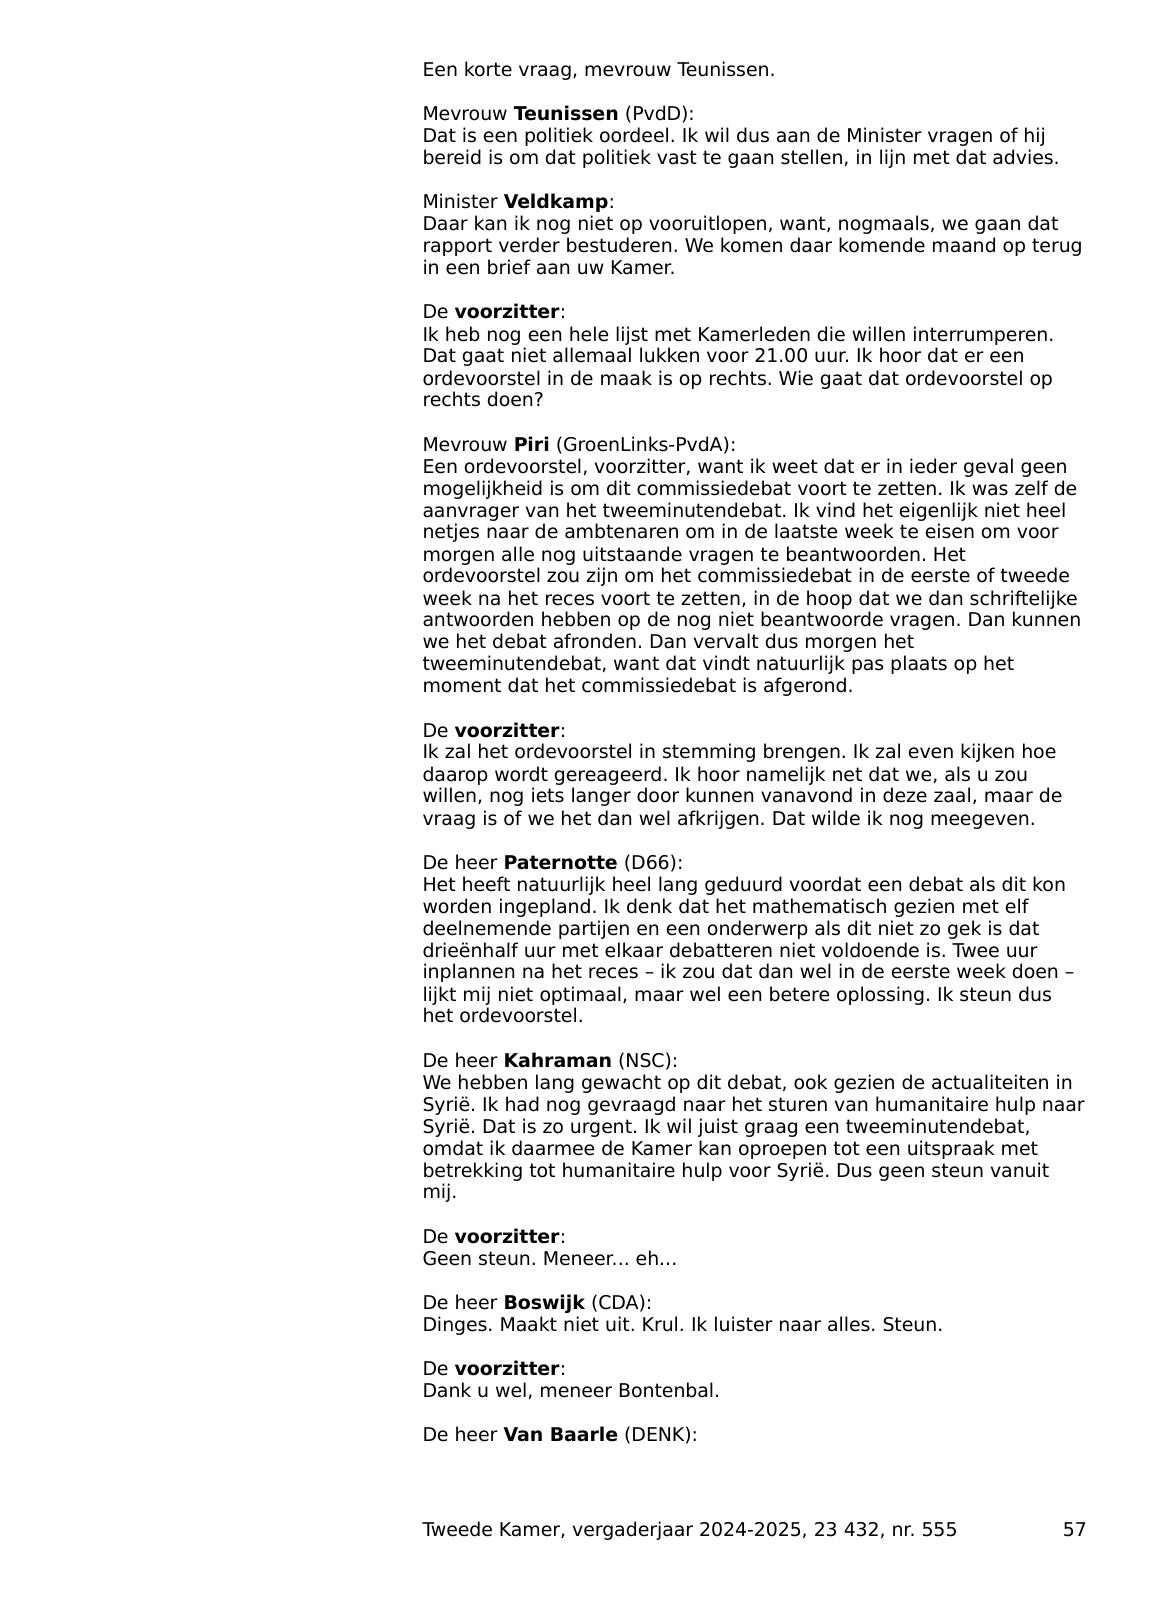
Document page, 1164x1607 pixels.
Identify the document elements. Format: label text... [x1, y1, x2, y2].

text De voorzitter: [422, 301, 1087, 323]
text Daar kan ik nog niet op vooruitlopen, want, nogmaals, we gaan dat rapport verder bestuderen. We komen daar komende maand op terug in een brief aan uw Kamer. [422, 213, 1087, 279]
text Ik zal het ordevoorstel in stemming brengen. Ik zal even kijken hoe daarop wordt gereageerd. Ik hoor namelijk net dat we, als u zou willen, nog iets langer door kunnen vanavond in deze zaal, maar de vraag is of we het dan wel afkrijgen. Dat wilde ik nog meegeven. [422, 741, 1087, 829]
text Geen steun. Meneer... eh... [422, 1248, 1087, 1269]
text Minister Veldkamp: [422, 191, 1087, 213]
text Een korte vraag, mevrouw Teunissen. [422, 59, 1087, 81]
text Dinges. Maakt niet uit. Krul. Ik luister naar alles. Steun. [422, 1314, 1087, 1336]
text De voorzitter: [422, 1358, 1087, 1380]
text De voorzitter: [422, 719, 1087, 741]
text Mevrouw Teunissen (PvdD): [422, 103, 1087, 125]
text De heer Boswijk (CDA): [422, 1292, 1087, 1314]
text De heer Paternotte (D66): [422, 852, 1087, 873]
text Dank u wel, meneer Bontenbal. [422, 1380, 1087, 1402]
text Dat is een politiek oordeel. Ik wil dus aan de Minister vragen of hij bereid is om dat politiek vast te gaan stellen, in lijn met dat advies. [422, 125, 1087, 169]
text We hebben lang gewacht op dit debat, ook gezien de actualiteiten in Syrië. Ik had nog gevraagd naar het sturen van humanitaire hulp naar Syrië. Dat is zo urgent. Ik wil juist graag een tweeminutendebat, omdat ik daarmee de Kamer kan oproepen tot een uitspraak met betrekking tot humanitaire hulp voor Syrië. Dus geen steun vanuit mij. [422, 1072, 1087, 1203]
text Een ordevoorstel, voorzitter, want ik weet dat er in ieder geval geen mogelijkheid is om dit commissiedebat voort te zetten. Ik was zelf de aanvrager van het tweeminutendebat. Ik vind het eigenlijk niet heel netjes naar de ambtenaren om in de laatste week te eisen om voor morgen alle nog uitstaande vragen te beantwoorden. Het ordevoorstel zou zijn om het commissiedebat in de eerste of tweede week na het reces voort te zetten, in de hoop dat we dan schriftelijke antwoorden hebben op de nog niet beantwoorde vragen. Dan kunnen we het debat afronden. Dan vervalt dus morgen het tweeminutendebat, want dat vindt natuurlijk pas plaats op het moment dat het commissiedebat is afgerond. [422, 456, 1087, 697]
text De voorzitter: [422, 1226, 1087, 1248]
text Mevrouw Piri (GroenLinks-PvdA): [422, 433, 1087, 456]
text Het heeft natuurlijk heel lang geduurd voordat een debat als dit kon worden ingepland. Ik denk dat het mathematisch gezien met elf deelnemende partijen en een onderwerp als dit niet zo gek is dat drieënhalf uur met elkaar debatteren niet voldoende is. Twee uur inplannen na het reces – ik zou dat dan wel in de eerste week doen – lijkt mij niet optimaal, maar wel een betere oplossing. Ik steun dus het ordevoorstel. [422, 873, 1087, 1027]
text Ik heb nog een hele lijst met Kamerleden die willen interrumperen. Dat gaat niet allemaal lukken voor 21.00 uur. Ik hoor dat er een ordevoorstel in de maak is op rechts. Wie gaat dat ordevoorstel op rechts doen? [422, 323, 1087, 411]
text De heer Kahraman (NSC): [422, 1049, 1087, 1072]
text De heer Van Baarle (DENK): [422, 1424, 1087, 1446]
